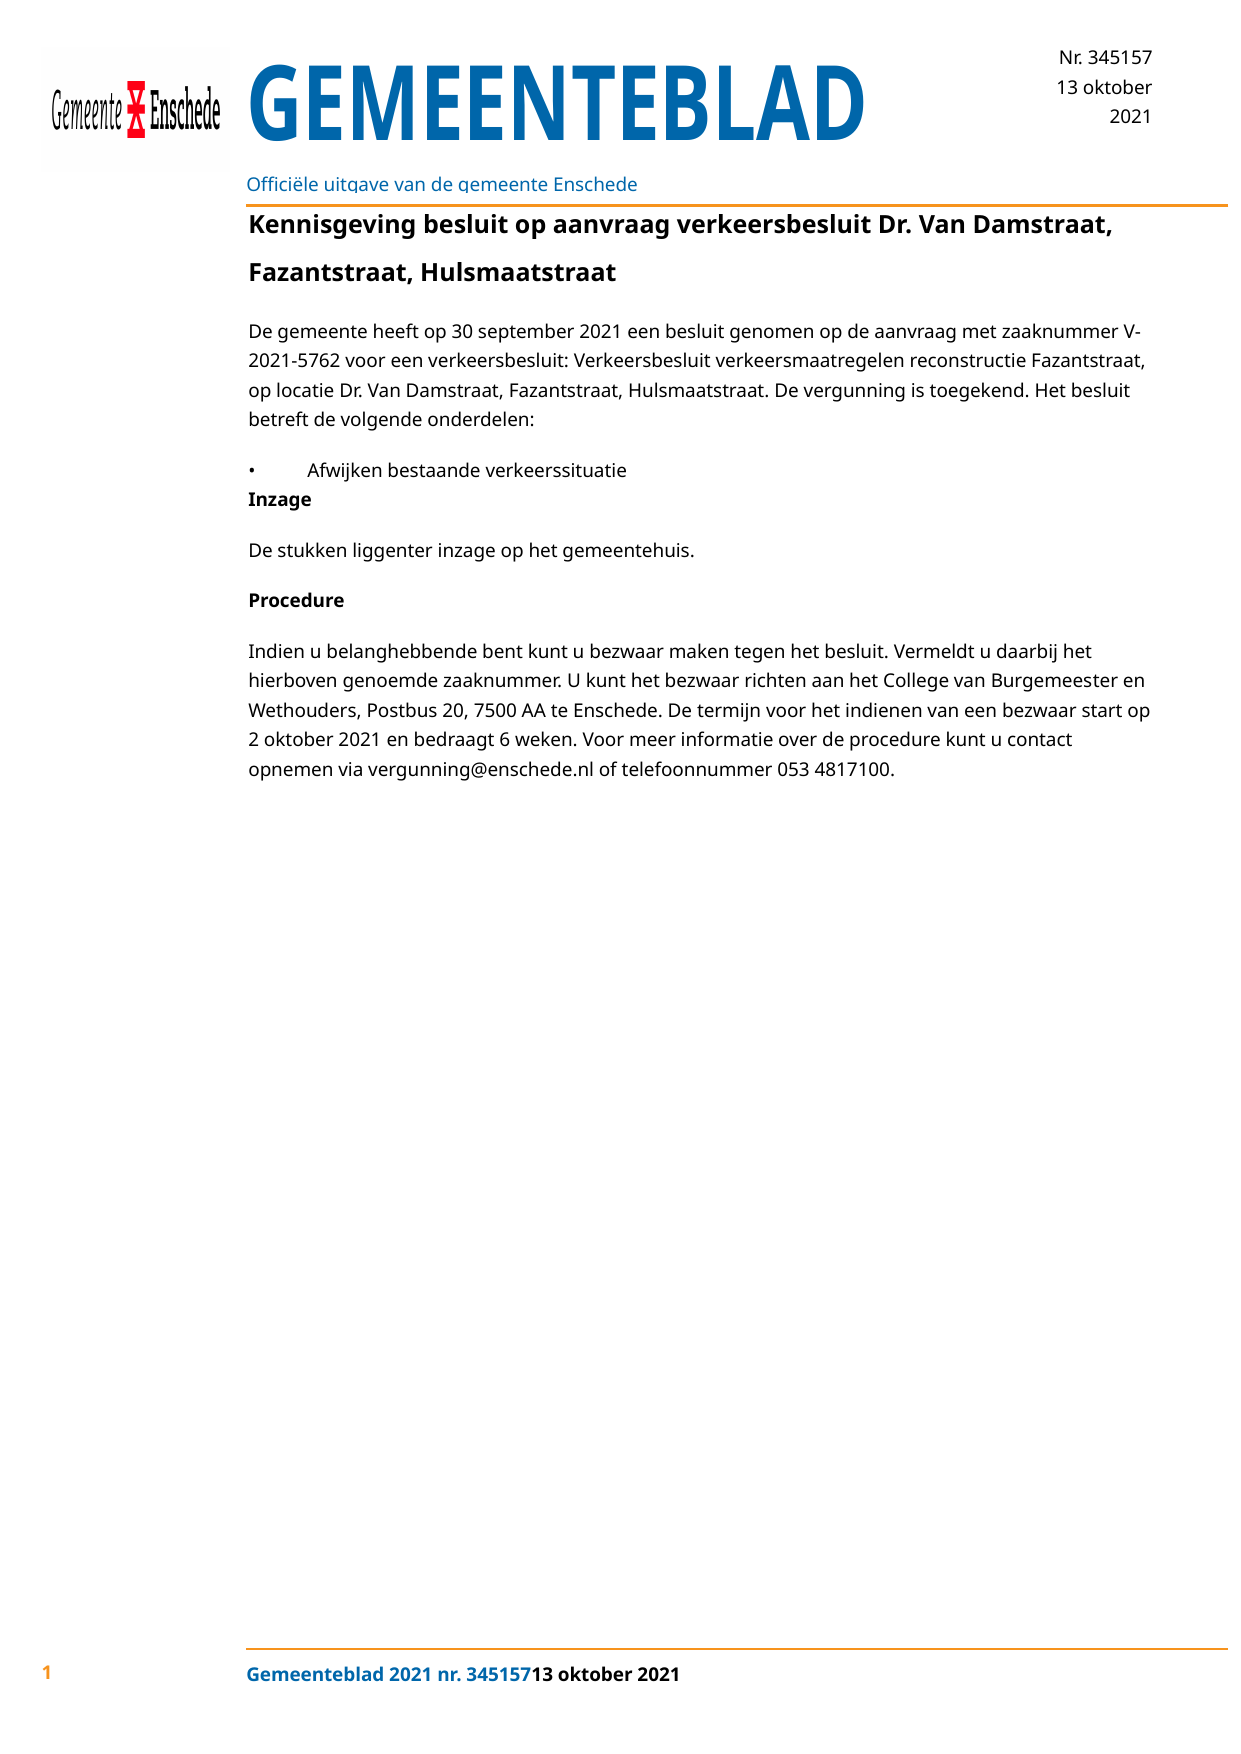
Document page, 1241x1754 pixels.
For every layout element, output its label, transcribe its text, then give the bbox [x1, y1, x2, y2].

text Kennisgeving besluit op aanvraag verkeersbesluit Dr. Van Damstraat, Fazantstraat, Hulsmaatstraat [248, 207, 1152, 288]
text De stukken liggenter inzage op het gemeentehuis. [248, 537, 1152, 563]
text Indien u belanghebbende bent kunt u bezwaar maken tegen het besluit. Vermeldt u daarbij het hierboven genoemde zaaknummer. U kunt het bezwaar richten aan het College van Burgemees­ter en Wethouders, Postbus 20, 7500 AA te Enschede. De termijn voor het indienen van een bezwaar start op 2 oktober 2021 en bedraagt 6 weken. Voor meer informatie over de procedure kunt u contact opnemen via vergunning@enschede.nl of telefoonnummer 053 4817100. [248, 638, 1152, 782]
text Inzage [248, 487, 1152, 512]
text De gemeente heeft op 30 september 2021 een besluit genomen op de aanvraag met zaaknummer V-2021-5762 voor een verkeersbesluit: Verkeersbesluit verkeersmaatregelen reconstructie Fazantstraat, op locatie Dr. Van Damstraat, Fazantstraat, Hulsmaatstraat. De vergunning is toegekend. Het besluit betreft de volgende onderdelen: [248, 318, 1152, 432]
text Procedure [248, 587, 1152, 613]
picture [41, 47, 231, 172]
list Afwijken bestaande verkeerssituatie [248, 457, 1152, 483]
